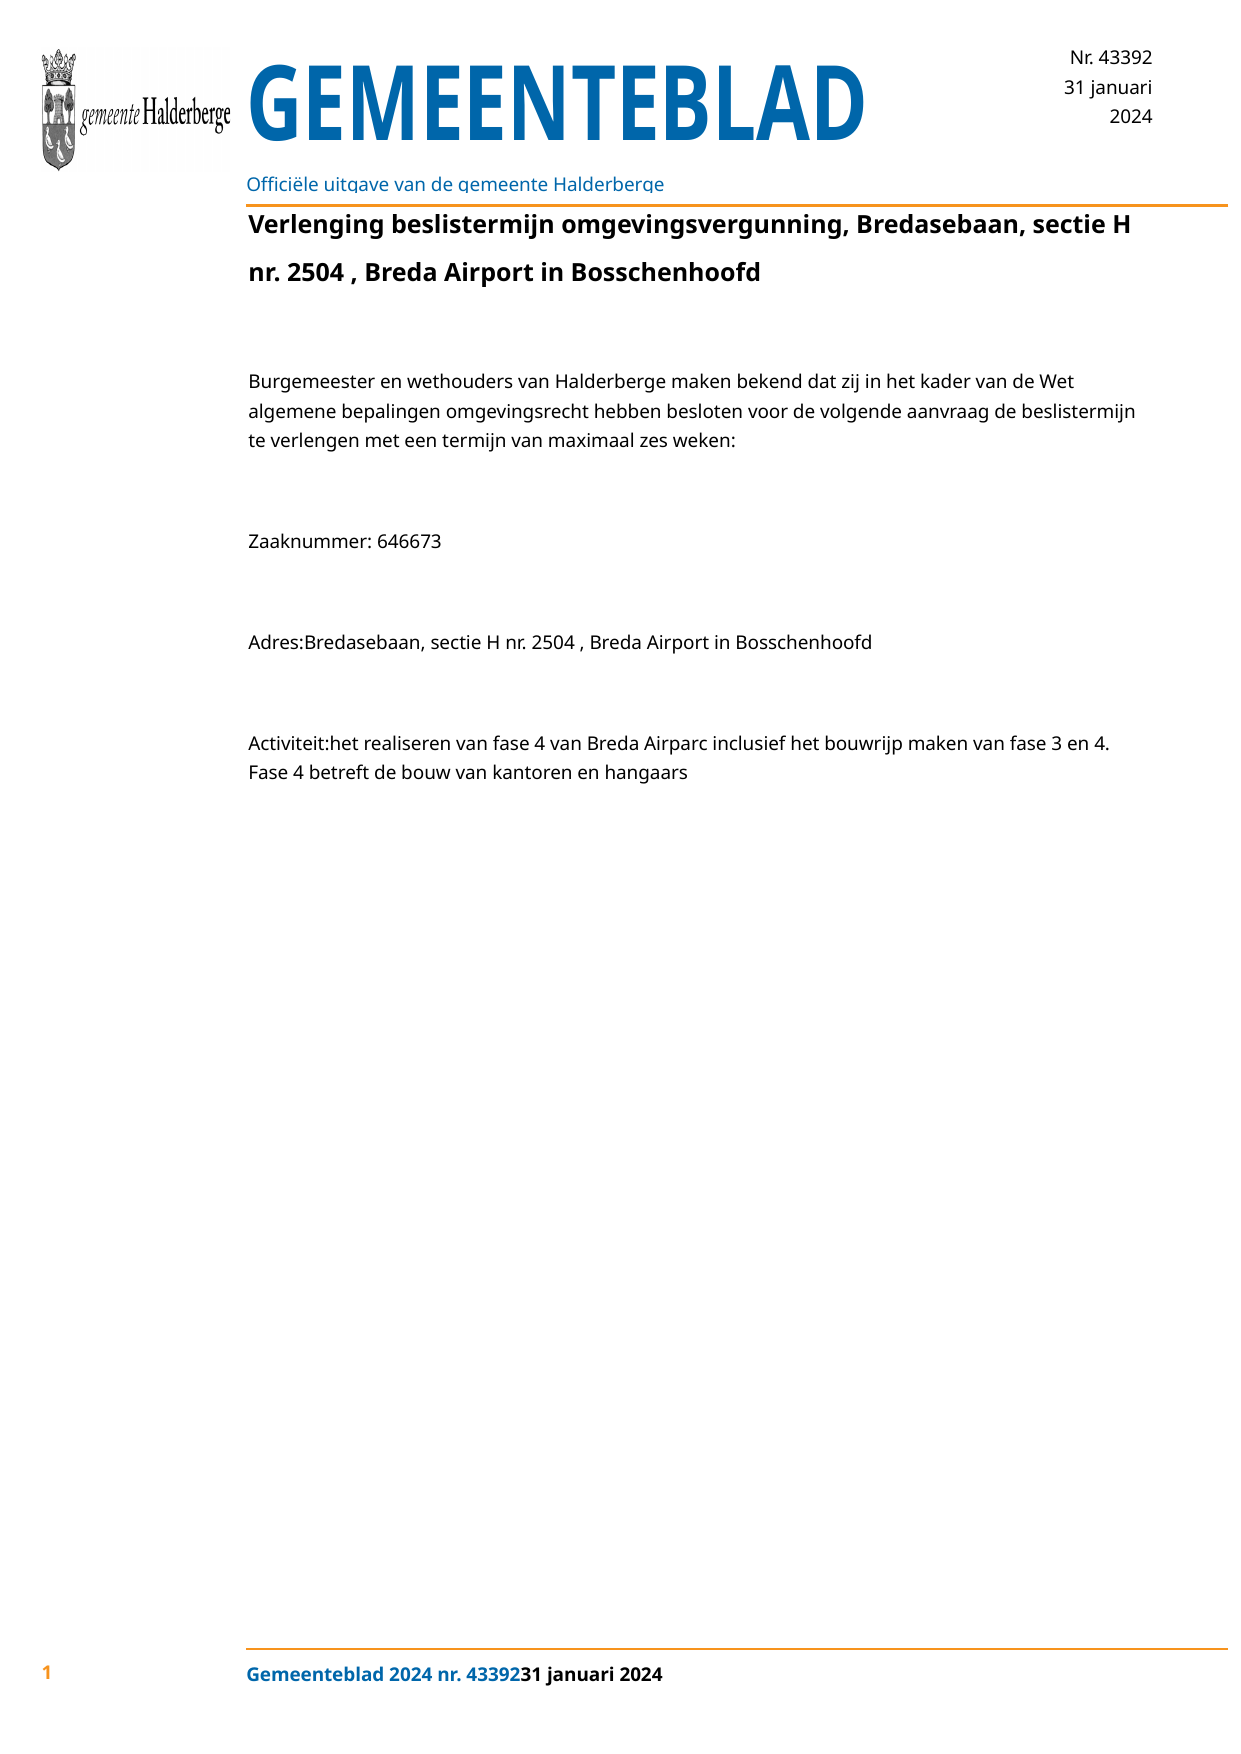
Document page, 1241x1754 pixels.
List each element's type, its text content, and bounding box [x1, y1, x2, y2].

text Activiteit:het realiseren van fase 4 van Breda Airparc inclusief het bouwrijp maken van fase 3 en 4. Fase 4 betreft de bouw van kantoren en hangaars [248, 730, 1152, 785]
text Verlenging beslistermijn omgevingsvergunning, Bredasebaan, sectie H nr. 2504 , Breda Airport in Bosschenhoofd [248, 207, 1152, 288]
picture [41, 47, 231, 172]
text Burgemeester en wethouders van Halderberge maken bekend dat zij in het kader van de Wet algemene bepalingen omgevingsrecht hebben besloten voor de volgende aanvraag de beslistermijn te verlengen met een termijn van maximaal zes weken: [248, 368, 1152, 453]
text Zaaknummer: 646673 [248, 528, 1152, 554]
text Adres:Bredasebaan, sectie H nr. 2504 , Breda Airport in Bosschenhoofd [248, 629, 1152, 655]
